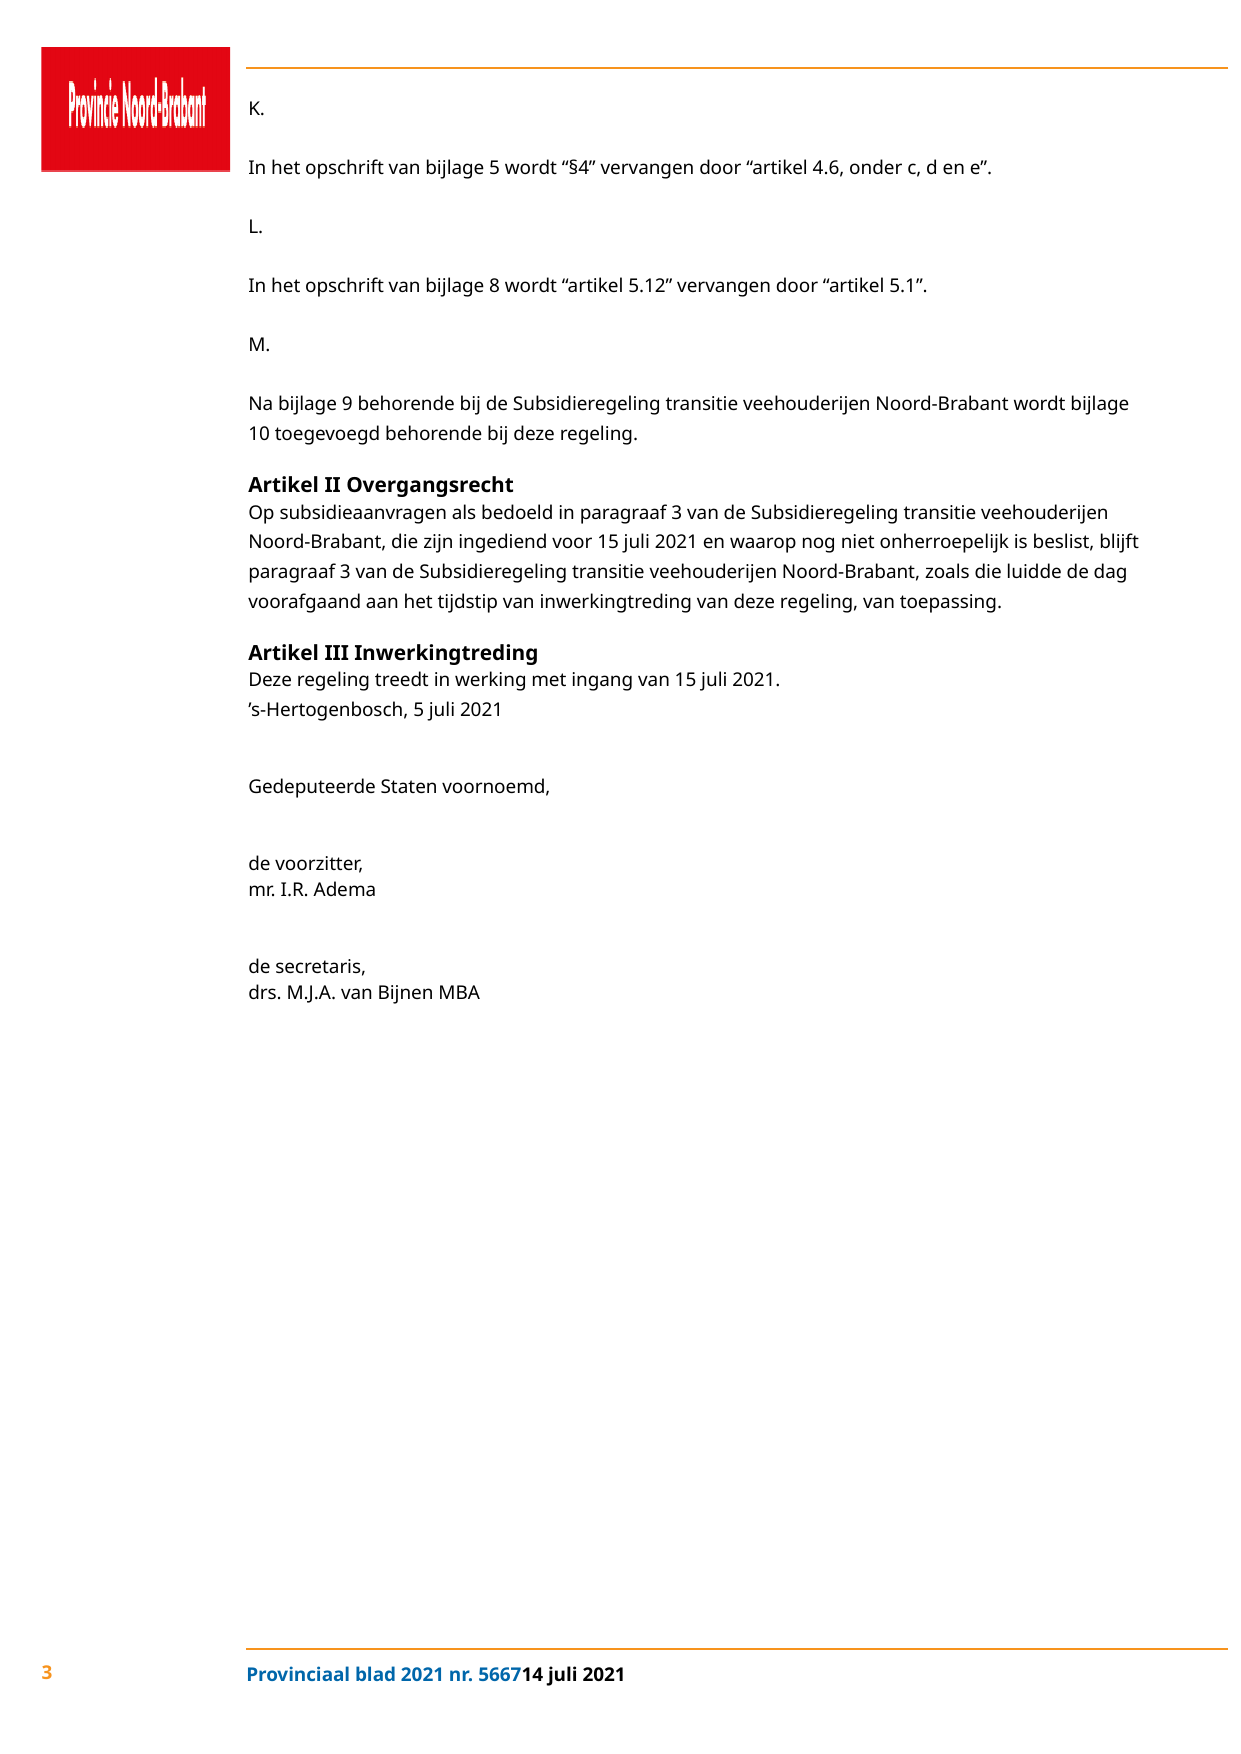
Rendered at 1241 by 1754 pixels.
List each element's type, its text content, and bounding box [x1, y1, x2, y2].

text K. [248, 95, 1152, 121]
text Deze regeling treedt in werking met ingang van 15 juli 2021. [248, 667, 1152, 692]
text de secretaris, [248, 953, 1152, 979]
text In het opschrift van bijlage 5 wordt “§4” vervangen door “artikel 4.6, onder c, d en e”. [248, 154, 1152, 180]
text In het opschrift van bijlage 8 wordt “artikel 5.12” vervangen door “artikel 5.1”. [248, 272, 1152, 298]
text Gedeputeerde Staten voornoemd, [248, 773, 1152, 799]
text ’s-Hertogenbosch, 5 juli 2021 [248, 696, 1152, 722]
text Artikel III Inwerkingtreding [248, 638, 1152, 667]
text Na bijlage 9 behorende bij de Subsidieregeling transitie veehouderijen Noord-Brabant wordt bijlage 10 toegevoegd behorende bij deze regeling. [248, 391, 1152, 446]
text L. [248, 213, 1152, 239]
picture [41, 47, 231, 172]
text de voorzitter, [248, 851, 1152, 876]
text drs. M.J.A. van Bijnen MBA [248, 979, 1152, 1005]
text Op subsidieaanvragen als bedoeld in paragraaf 3 van de Subsidieregeling transitie veehouderijen Noord-Brabant, die zijn ingediend voor 15 juli 2021 en waarop nog niet onherroepelijk is beslist, blijft paragraaf 3 van de Subsidieregeling transitie veehouderijen Noord-Brabant, zoals die luidde de dag voorafgaand aan het tijdstip van inwerkingtreding van deze regeling, van toepassing. [248, 499, 1152, 613]
text M. [248, 331, 1152, 357]
text mr. I.R. Adema [248, 876, 1152, 902]
text Artikel II Overgangsrecht [248, 471, 1152, 499]
